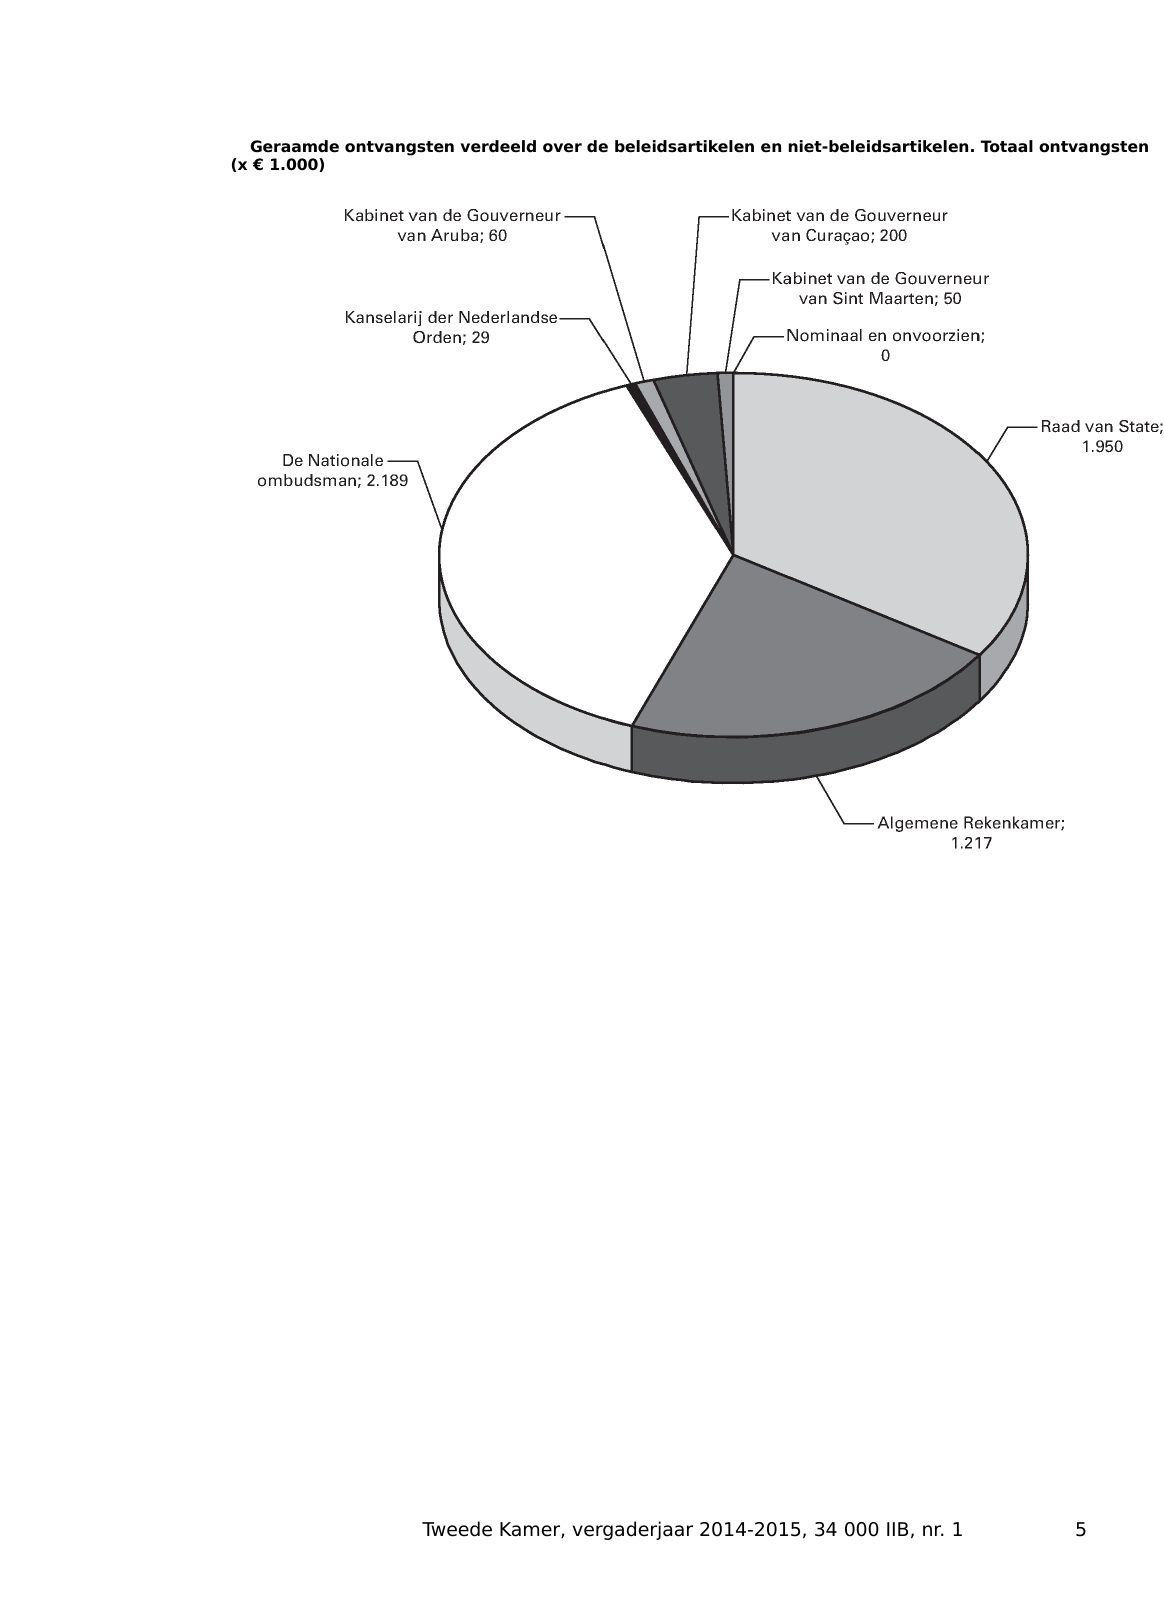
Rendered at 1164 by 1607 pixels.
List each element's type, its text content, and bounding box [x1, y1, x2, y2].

picture [230, 207, 1164, 852]
text Geraamde ontvangsten verdeeld over de beleidsartikelen en niet-beleidsartikelen. Totaal ontvangsten (x € 1.000) [230, 138, 1163, 174]
